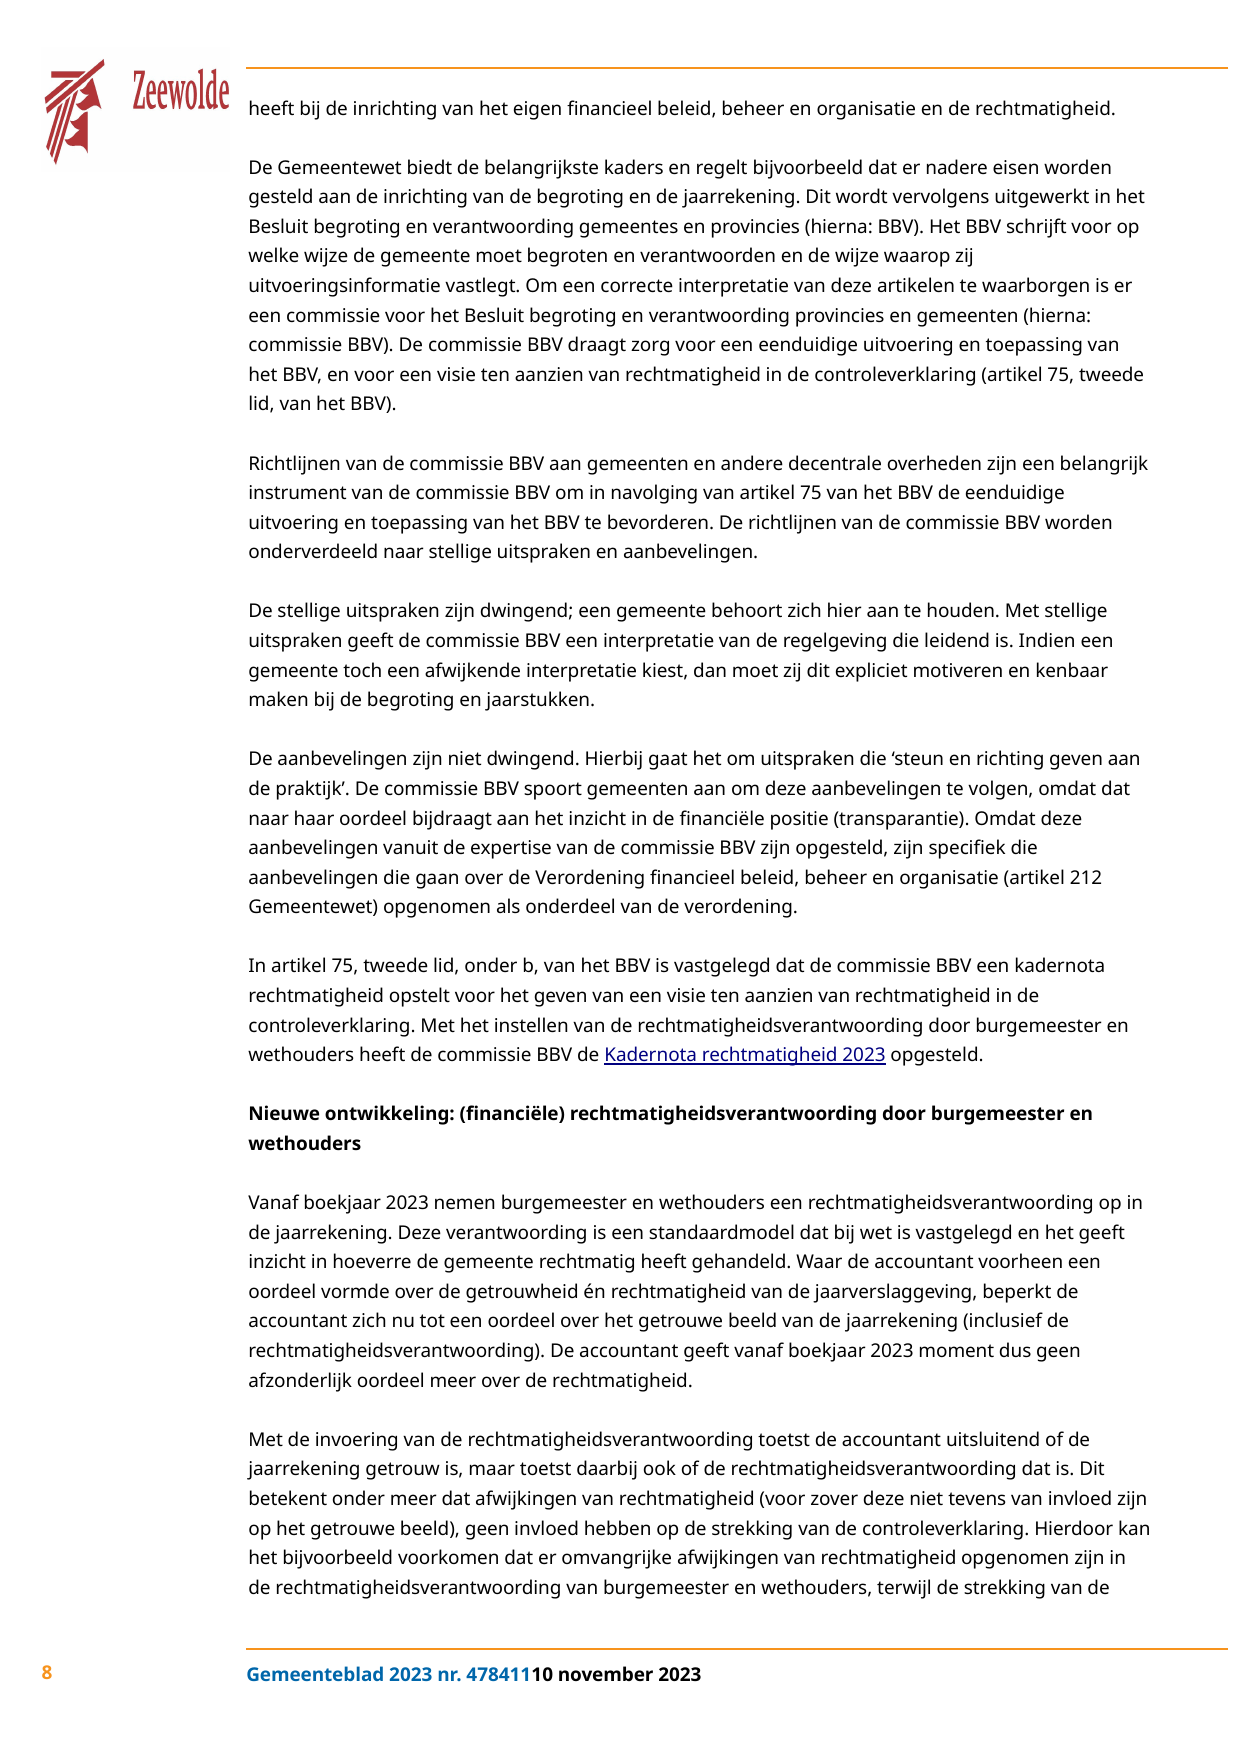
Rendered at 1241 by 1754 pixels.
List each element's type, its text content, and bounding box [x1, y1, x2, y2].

text De aanbevelingen zijn niet dwingend. Hierbij gaat het om uitspraken die ‘steun en richting geven aan de praktijk’. De commissie BBV spoort gemeenten aan om deze aanbevelingen te volgen, omdat dat naar haar oordeel bijdraagt aan het inzicht in de financiële positie (transparantie). Omdat deze aanbevelingen vanuit de expertise van de commissie BBV zijn opgesteld, zijn specifiek die aanbevelingen die gaan over de Verordening financieel beleid, beheer en organisatie (artikel 212 Gemeentewet) opgenomen als onderdeel van de verordening. [248, 746, 1152, 919]
text Met de invoering van de rechtmatigheidsverantwoording toetst de accountant uitsluitend of de jaarrekening getrouw is, maar toetst daarbij ook of de rechtmatigheidsverantwoording dat is. Dit betekent onder meer dat afwijkingen van rechtmatigheid (voor zover deze niet tevens van invloed zijn op het getrouwe beeld), geen invloed hebben op de strekking van de controleverklaring. Hierdoor kan het bijvoorbeeld voorkomen dat er omvangrijke afwijkingen van rechtmatigheid opgenomen zijn in de rechtmatigheidsverantwoording van burgemeester en wethouders, terwijl de strekking van de [248, 1426, 1152, 1600]
text Vanaf boekjaar 2023 nemen burgemeester en wethouders een rechtmatigheidsverantwoording op in de jaarrekening. Deze verantwoording is een standaardmodel dat bij wet is vastgelegd en het geeft inzicht in hoeverre de gemeente rechtmatig heeft gehandeld. Waar de accountant voorheen een oordeel vormde over de getrouwheid én rechtmatigheid van de jaarverslaggeving, beperkt de accountant zich nu tot een oordeel over het getrouwe beeld van de jaarrekening (inclusief de rechtmatigheidsverantwoording). De accountant geeft vanaf boekjaar 2023 moment dus geen afzonderlijk oordeel meer over de rechtmatigheid. [248, 1189, 1152, 1393]
text De stellige uitspraken zijn dwingend; een gemeente behoort zich hier aan te houden. Met stellige uitspraken geeft de commissie BBV een interpretatie van de regelgeving die leidend is. Indien een gemeente toch een afwijkende interpretatie kiest, dan moet zij dit expliciet motiveren en kenbaar maken bij de begroting en jaarstukken. [248, 598, 1152, 712]
text Richtlijnen van de commissie BBV aan gemeenten en andere decentrale overheden zijn een belangrijk instrument van de commissie BBV om in navolging van artikel 75 van het BBV de eenduidige uitvoering en toepassing van het BBV te bevorderen. De richtlijnen van de commissie BBV worden onderverdeeld naar stellige uitspraken en aanbevelingen. [248, 450, 1152, 564]
text In artikel 75, tweede lid, onder b, van het BBV is vastgelegd dat de commissie BBV een kadernota rechtmatigheid opstelt voor het geven van een visie ten aanzien van rechtmatigheid in de controleverklaring. Met het instellen van de rechtmatigheidsverantwoording door burgemeester en wethouders heeft de commissie BBV de Kadernota rechtmatigheid 2023 opgesteld. [248, 953, 1152, 1067]
picture [41, 47, 231, 172]
text De Gemeentewet biedt de belangrijkste kaders en regelt bijvoorbeeld dat er nadere eisen worden gesteld aan de inrichting van de begroting en de jaarrekening. Dit wordt vervolgens uitgewerkt in het Besluit begroting en verantwoording gemeentes en provincies (hierna: BBV). Het BBV schrijft voor op welke wijze de gemeente moet begroten en verantwoorden en de wijze waarop zij uitvoeringsinformatie vastlegt. Om een correcte interpretatie van deze artikelen te waarborgen is er een commissie voor het Besluit begroting en verantwoording provincies en gemeenten (hierna: commissie BBV). De commissie BBV draagt zorg voor een eenduidige uitvoering en toepassing van het BBV, en voor een visie ten aanzien van rechtmatigheid in de controleverklaring (artikel 75, tweede lid, van het BBV). [248, 154, 1152, 416]
text Nieuwe ontwikkeling: (financiële) rechtmatigheidsverantwoording door burgemeester en wethouders [248, 1101, 1152, 1156]
text heeft bij de inrichting van het eigen financieel beleid, beheer en organisatie en de rechtmatigheid. [248, 95, 1152, 121]
